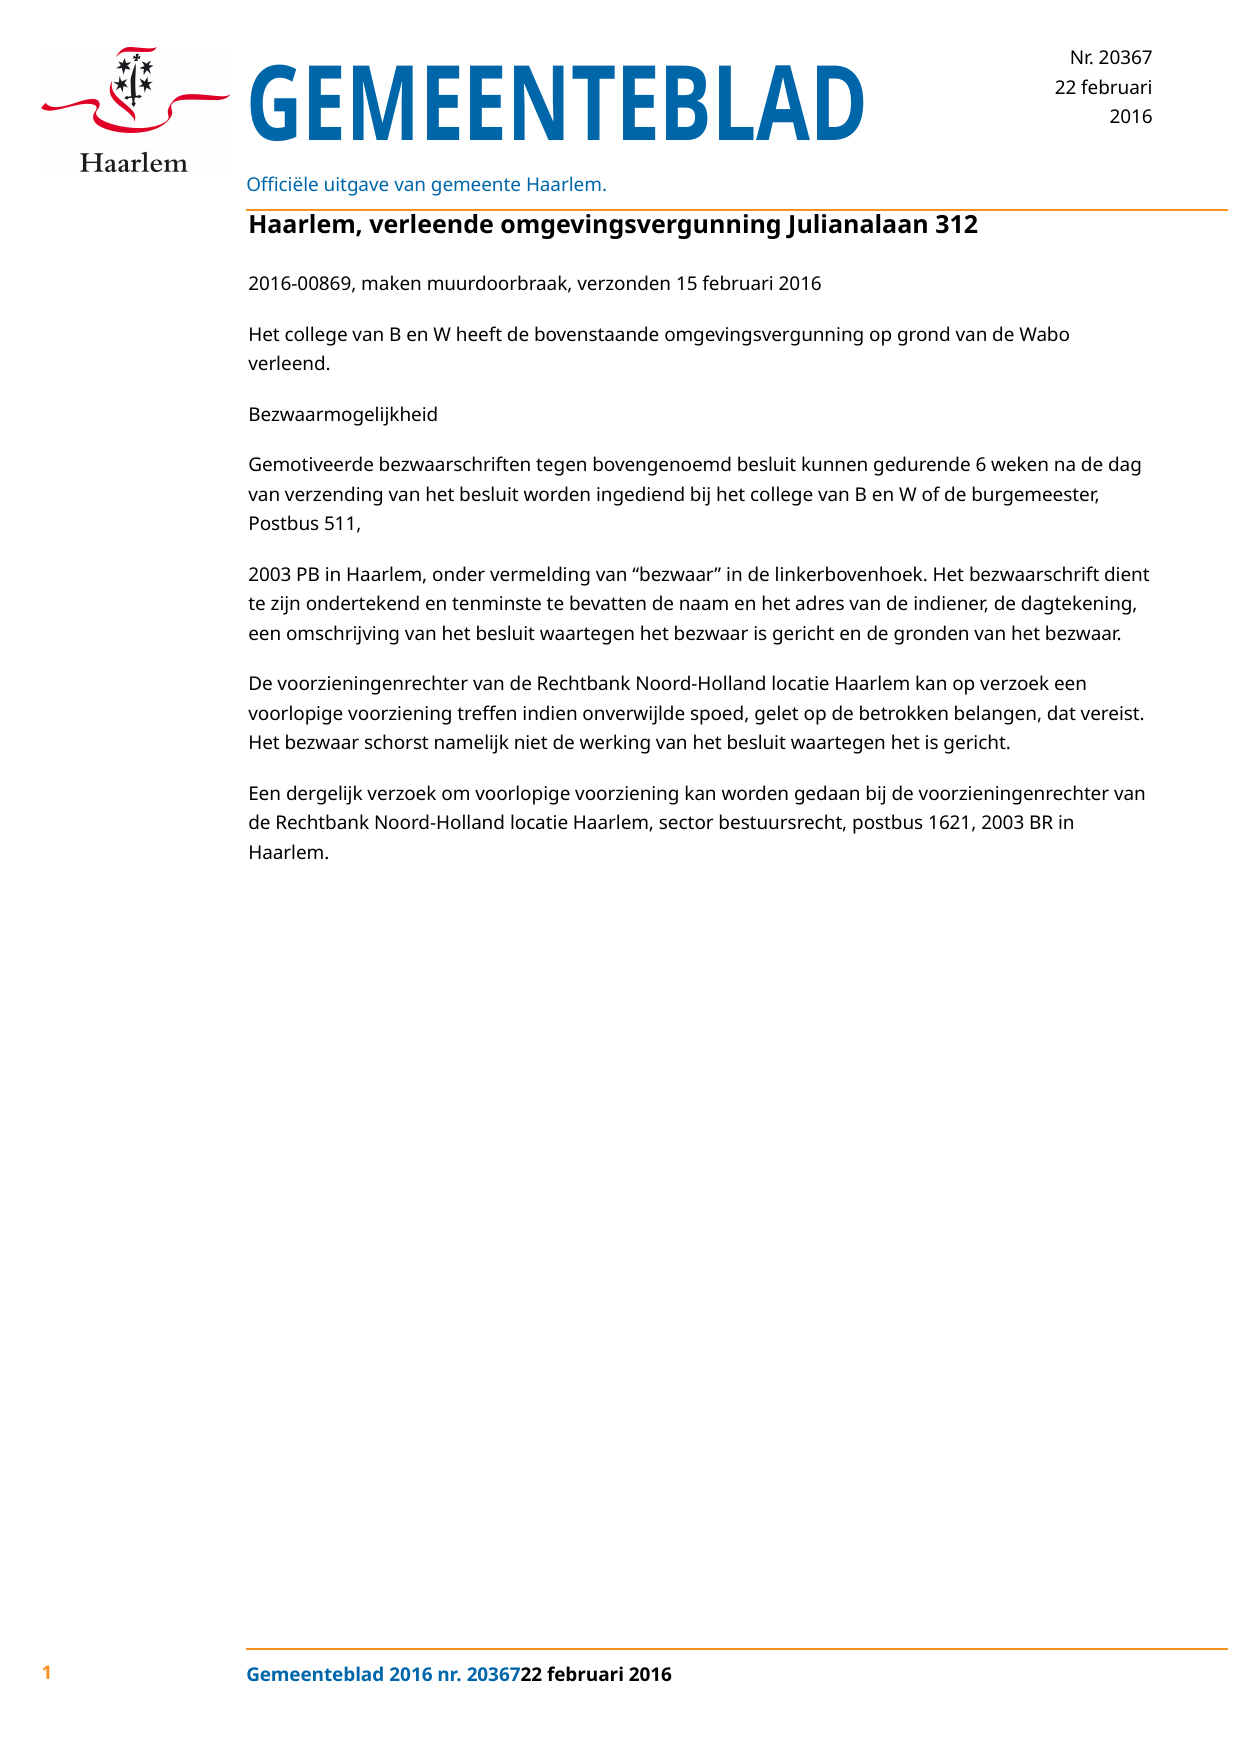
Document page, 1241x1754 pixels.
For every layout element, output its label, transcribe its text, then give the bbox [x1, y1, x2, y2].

text Het college van B en W heeft de bovenstaande omgevingsvergunning op grond van de Wabo verleend. [248, 321, 1152, 376]
text Bezwaarmogelijkheid [248, 401, 1152, 426]
text Een dergelijk verzoek om voorlopige voorziening kan worden gedaan bij de voorzieningenrechter van de Rechtbank Noord-Holland locatie Haarlem, sector bestuursrecht, postbus 1621, 2003 BR in Haarlem. [248, 780, 1152, 865]
text 2016-00869, maken muurdoorbraak, verzonden 15 februari 2016 [248, 270, 1152, 296]
text De voorzieningenrechter van de Rechtbank Noord-Holland locatie Haarlem kan op verzoek een voorlopige voorziening treffen indien onverwijlde spoed, gelet op de betrokken belangen, dat vereist. Het bezwaar schorst namelijk niet de werking van het besluit waartegen het is gericht. [248, 670, 1152, 755]
text Gemotiveerde bezwaarschriften tegen bovengenoemd besluit kunnen gedurende 6 weken na de dag van verzending van het besluit worden ingediend bij het college van B en W of de burgemeester, Postbus 511, [248, 451, 1152, 536]
picture [41, 47, 231, 172]
text 2003 PB in Haarlem, onder vermelding van “bezwaar” in de linkerbovenhoek. Het bezwaarschrift dient te zijn ondertekend en tenminste te bevatten de naam en het adres van de indiener, de dagtekening, een omschrijving van het besluit waartegen het bezwaar is gericht en de gronden van het bezwaar. [248, 561, 1152, 646]
text Haarlem, verleende omgevingsvergunning Julianalaan 312 [248, 211, 1152, 241]
